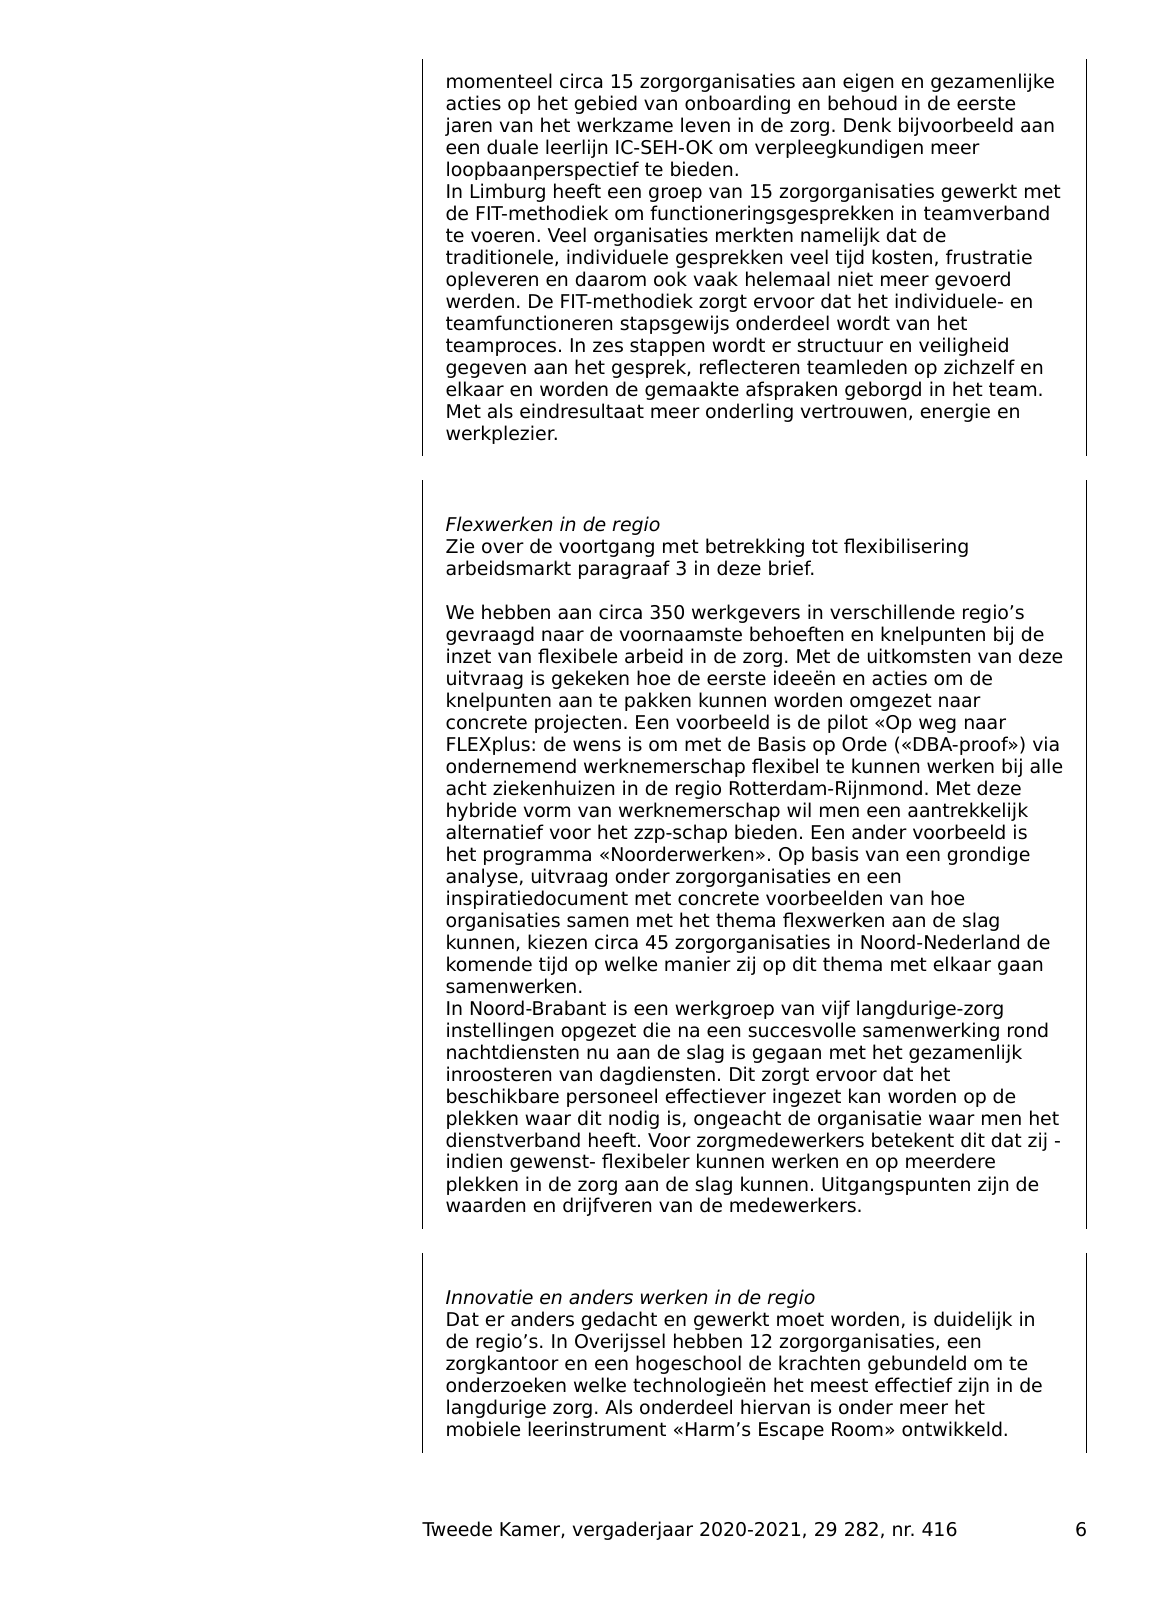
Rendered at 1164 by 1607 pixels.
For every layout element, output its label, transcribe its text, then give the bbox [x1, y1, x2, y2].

table_header Innovatie en anders werken in de regio Dat er anders gedacht en gewerkt moet worden, is duidelijk in de regio’s. In Overijssel hebben 12 zorgorganisaties, een zorgkantoor en een hogeschool de krachten gebundeld om te onderzoeken welke technologieën het meest effectief zijn in de langdurige zorg. Als onderdeel hiervan is onder meer het mobiele leerinstrument «Harm’s Escape Room» ontwikkeld. [423, 1253, 1086, 1452]
table_header Flexwerken in de regio Zie over de voortgang met betrekking tot flexibilisering arbeidsmarkt paragraaf 3 in deze brief. We hebben aan circa 350 werkgevers in verschillende regio’s gevraagd naar de voornaamste behoeften en knelpunten bij de inzet van flexibele arbeid in de zorg. Met de uitkomsten van deze uitvraag is gekeken hoe de eerste ideeën en acties om de knelpunten aan te pakken kunnen worden omgezet naar concrete projecten. Een voorbeeld is de pilot «Op weg naar FLEXplus: de wens is om met de Basis op Orde («DBA-proof») via ondernemend werknemerschap flexibel te kunnen werken bij alle acht ziekenhuizen in de regio Rotterdam-Rijnmond. Met deze hybride vorm van werknemerschap wil men een aantrekkelijk alternatief voor het zzp-schap bieden. Een ander voorbeeld is het programma «Noorderwerken». Op basis van een grondige analyse, uitvraag onder zorgorganisaties en een inspiratiedocument met concrete voorbeelden van hoe organisaties samen met het thema flexwerken aan de slag kunnen, kiezen circa 45 zorgorganisaties in Noord-Nederland de komende tijd op welke manier zij op dit thema met elkaar gaan samenwerken. In Noord-Brabant is een werkgroep van vijf langdurige-zorg instellingen opgezet die na een succesvolle samenwerking rond nachtdiensten nu aan de slag is gegaan met het gezamenlijk inroosteren van dagdiensten. Dit zorgt ervoor dat het beschikbare personeel effectiever ingezet kan worden op de plekken waar dit nodig is, ongeacht de organisatie waar men het dienstverband heeft. Voor zorgmedewerkers betekent dit dat zij -indien gewenst- flexibeler kunnen werken en op meerdere plekken in de zorg aan de slag kunnen. Uitgangspunten zijn de waarden en drijfveren van de medewerkers. [423, 480, 1086, 1229]
table_header momenteel circa 15 zorgorganisaties aan eigen en gezamenlijke acties op het gebied van onboarding en behoud in de eerste jaren van het werkzame leven in de zorg. Denk bijvoorbeeld aan een duale leerlijn IC-SEH-OK om verpleegkundigen meer loopbaanperspectief te bieden. In Limburg heeft een groep van 15 zorgorganisaties gewerkt met de FIT-methodiek om functioneringsgesprekken in teamverband te voeren. Veel organisaties merkten namelijk dat de traditionele, individuele gesprekken veel tijd kosten, frustratie opleveren en daarom ook vaak helemaal niet meer gevoerd werden. De FIT-methodiek zorgt ervoor dat het individuele- en teamfunctioneren stapsgewijs onderdeel wordt van het teamproces. In zes stappen wordt er structuur en veiligheid gegeven aan het gesprek, reflecteren teamleden op zichzelf en elkaar en worden de gemaakte afspraken geborgd in het team. Met als eindresultaat meer onderling vertrouwen, energie en werkplezier. [423, 59, 1086, 456]
